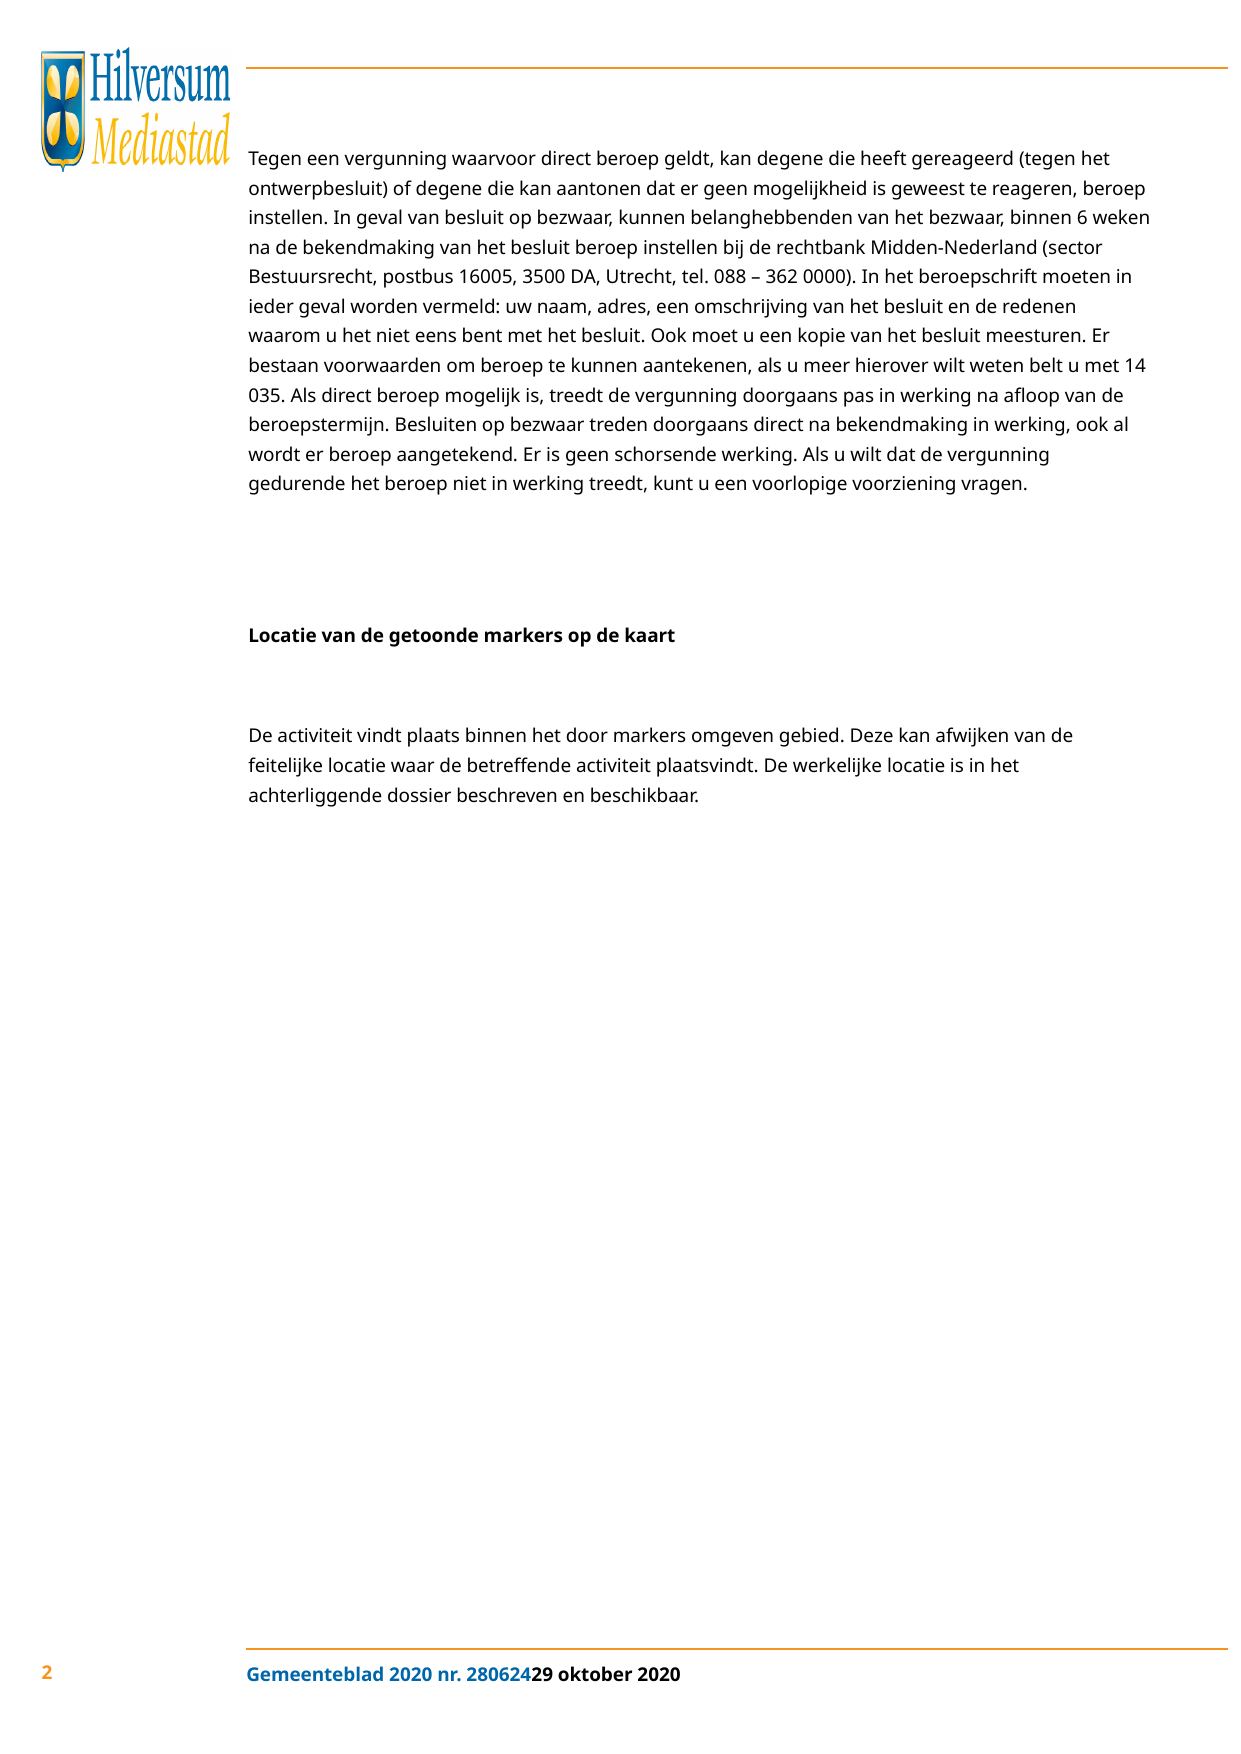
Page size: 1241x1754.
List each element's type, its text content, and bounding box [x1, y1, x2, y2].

text Tegen een vergunning waarvoor direct beroep geldt, kan degene die heeft gereageerd (tegen het ontwerpbesluit) of degene die kan aantonen dat er geen mogelijkheid is geweest te reageren, beroep instellen. In geval van besluit op bezwaar, kunnen belanghebbenden van het bezwaar, binnen 6 weken na de bekendmaking van het besluit beroep instellen bij de rechtbank Midden-Nederland (sector Bestuursrecht, postbus 16005, 3500 DA, Utrecht, tel. 088 – 362 0000). In het beroepschrift moeten in ieder geval worden vermeld: uw naam, adres, een omschrijving van het besluit en de redenen waarom u het niet eens bent met het besluit. Ook moet u een kopie van het besluit meesturen. Er bestaan voorwaarden om beroep te kunnen aantekenen, als u meer hierover wilt weten belt u met 14 035. Als direct beroep mogelijk is, treedt de vergunning doorgaans pas in werking na afloop van de beroepstermijn. Besluiten op bezwaar treden doorgaans direct na bekendmaking in werking, ook al wordt er beroep aangetekend. Er is geen schorsende werking. Als u wilt dat de vergunning gedurende het beroep niet in werking treedt, kunt u een voorlopige voorziening vragen. [248, 145, 1152, 496]
text Locatie van de getoonde markers op de kaart [248, 622, 1152, 648]
text De activiteit vindt plaats binnen het door markers omgeven gebied. Deze kan afwijken van de feitelijke locatie waar de betreffende activiteit plaatsvindt. De werkelijke locatie is in het achterliggende dossier beschreven en beschikbaar. [248, 723, 1152, 808]
picture [41, 47, 231, 172]
